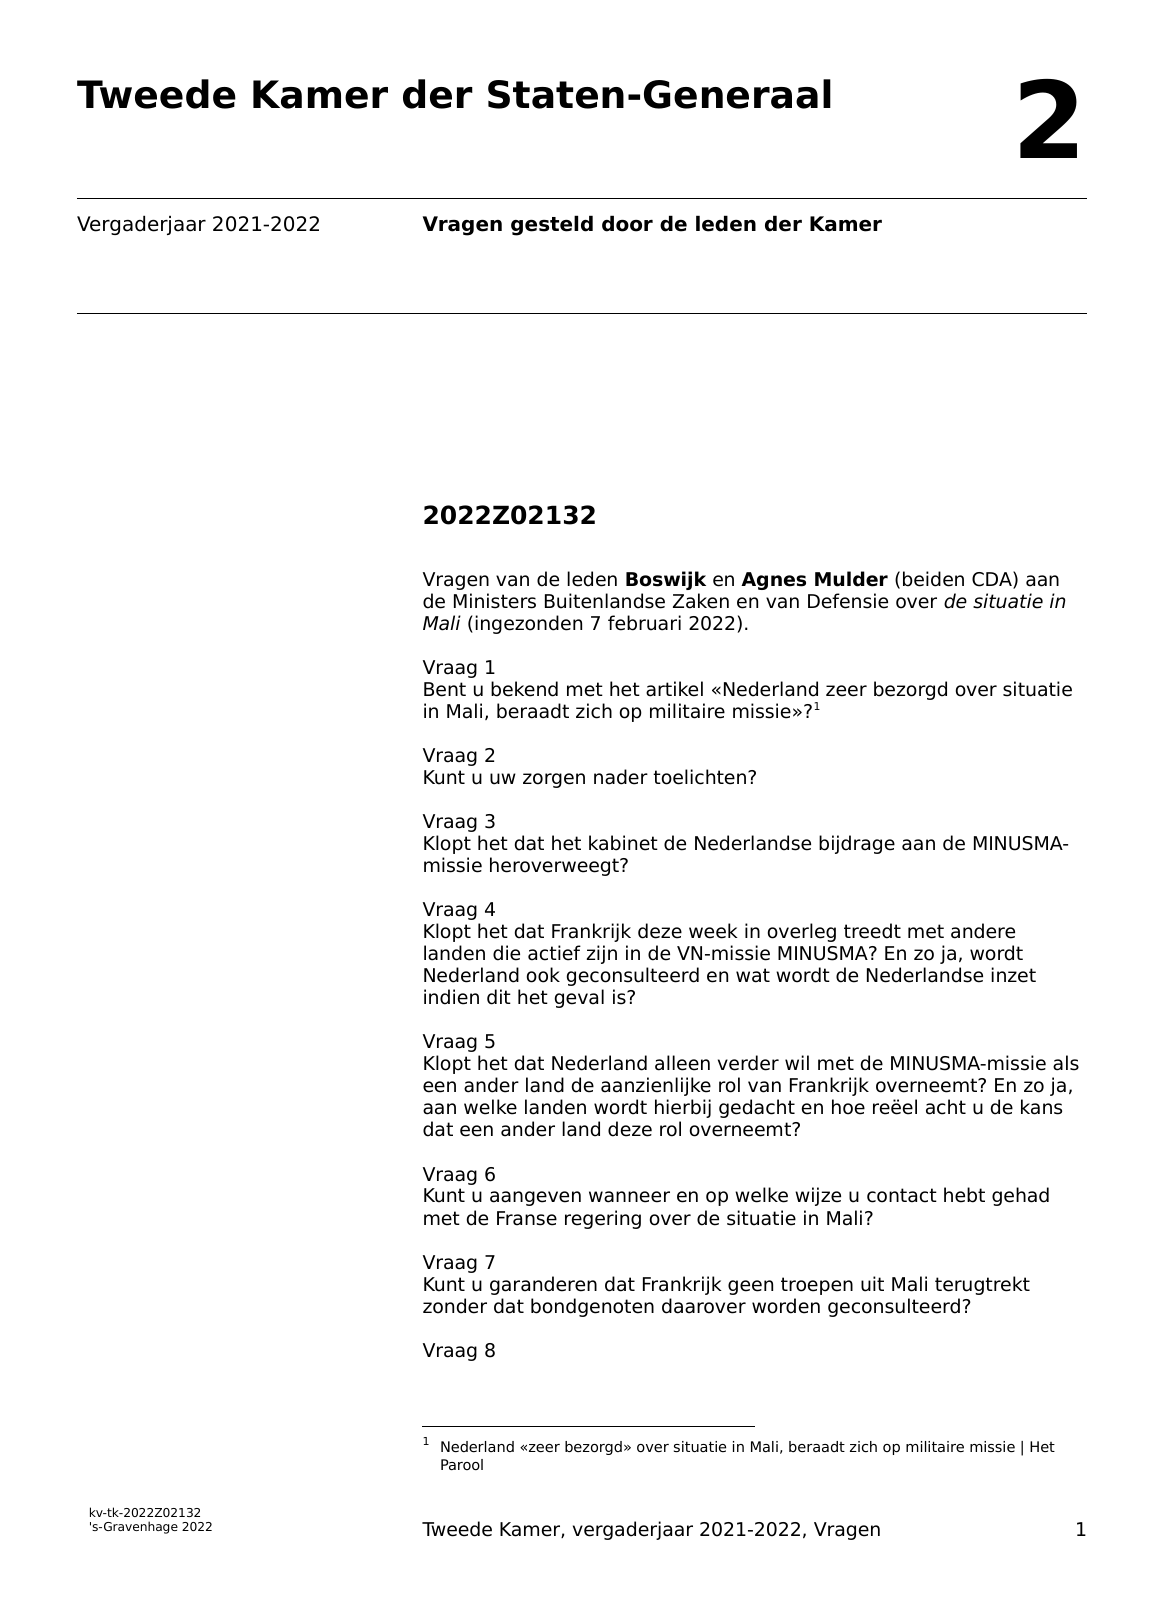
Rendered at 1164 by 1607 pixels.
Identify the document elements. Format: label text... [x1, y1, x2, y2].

text 's-Gravenhage 2022 [88, 1520, 323, 1534]
text Vraag 2 [422, 745, 1087, 767]
table_header Tweede Kamer der Staten-Generaal [77, 59, 886, 198]
text Klopt het dat Frankrijk deze week in overleg treedt met andere landen die actief zijn in de VN-missie MINUSMA? En zo ja, wordt Nederland ook geconsulteerd en wat wordt de Nederlandse inzet indien dit het geval is? [422, 921, 1087, 1009]
text kv-tk-2022Z02132 [88, 1506, 323, 1520]
text Bent u bekend met het artikel «Nederland zeer bezorgd over situatie in Mali, beraadt zich op militaire missie»? [422, 679, 1087, 723]
text 2022Z02132 [422, 501, 1087, 531]
text Klopt het dat het kabinet de Nederlandse bijdrage aan de MINUSMA-missie heroverweegt? [422, 833, 1087, 877]
text Vraag 3 [422, 811, 1087, 833]
text Vraag 1 [422, 657, 1087, 679]
text Vraag 8 [422, 1340, 1087, 1362]
table_header 2 [886, 59, 1087, 198]
text Vraag 7 [422, 1252, 1087, 1273]
table_cell Vergaderjaar 2021-2022 [77, 199, 422, 313]
text Vraag 6 [422, 1163, 1087, 1185]
text Klopt het dat Nederland alleen verder wil met de MINUSMA-missie als een ander land de aanzienlijke rol van Frankrijk overneemt? En zo ja, aan welke landen wordt hierbij gedacht en hoe reëel acht u de kans dat een ander land deze rol overneemt? [422, 1053, 1087, 1141]
text Kunt u aangeven wanneer en op welke wijze u contact hebt gehad met de Franse regering over de situatie in Mali? [422, 1185, 1087, 1229]
text Vragen van de leden Boswijk en Agnes Mulder (beiden CDA) aan de Ministers Buitenlandse Zaken en van Defensie over de situatie in Mali (ingezonden 7 februari 2022). [422, 569, 1087, 635]
text Nederland «zeer bezorgd» over situatie in Mali, beraadt zich op militaire missie | Het Parool [422, 1435, 1087, 1474]
text Vraag 5 [422, 1031, 1087, 1053]
table_cell Vragen gesteld door de leden der Kamer [422, 199, 1087, 313]
text Kunt u uw zorgen nader toelichten? [422, 767, 1087, 789]
text Kunt u garanderen dat Frankrijk geen troepen uit Mali terugtrekt zonder dat bondgenoten daarover worden geconsulteerd? [422, 1273, 1087, 1317]
text Vraag 4 [422, 899, 1087, 921]
